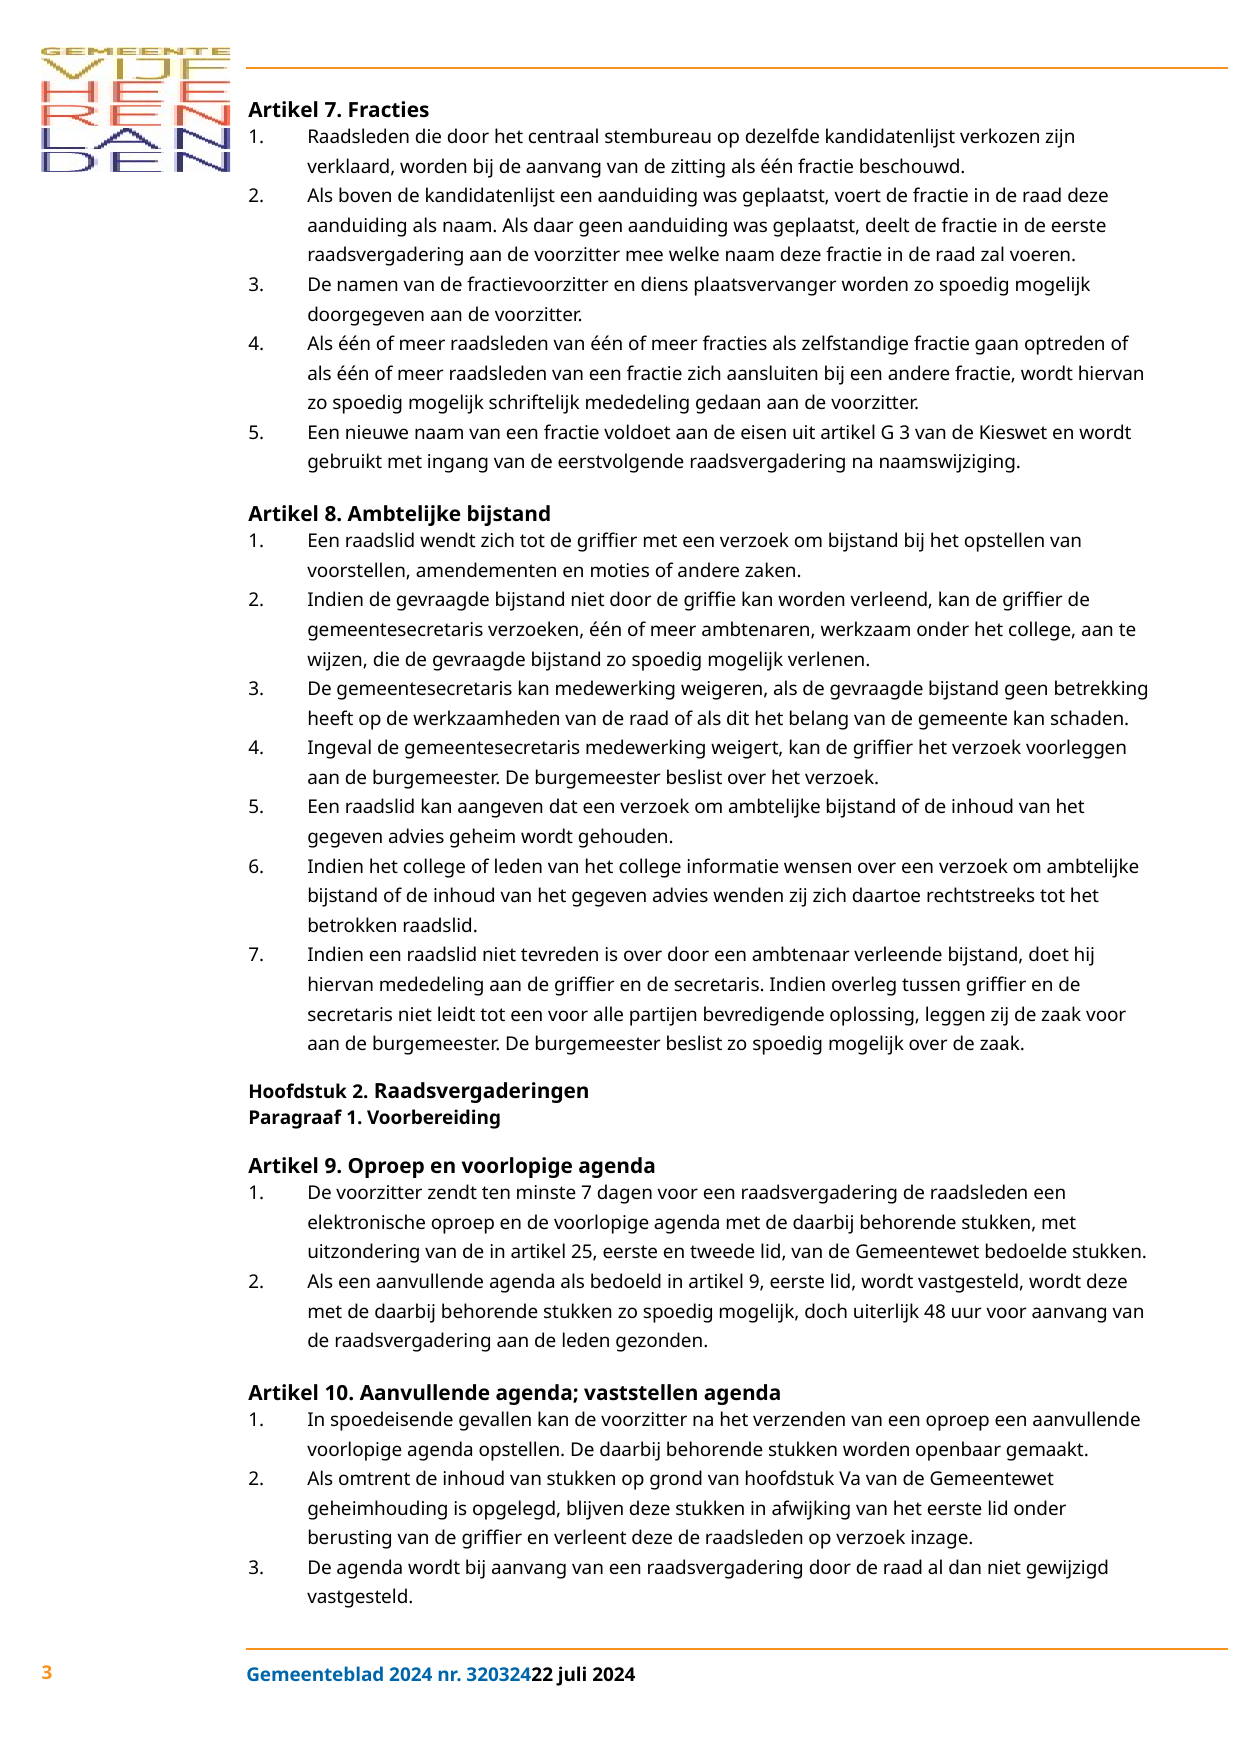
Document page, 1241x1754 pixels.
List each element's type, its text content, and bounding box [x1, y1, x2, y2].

list Indien het college of leden van het college informatie wensen over een verzoek om ambtelijke bijstand of de inhoud van het gegeven advies wenden zij zich daartoe rechtstreeks tot het betrokken raadslid. [248, 853, 1152, 938]
list In spoedeisende gevallen kan de voorzitter na het verzenden van een oproep een aanvullende voorlopige agenda opstellen. De daarbij behorende stukken worden openbaar gemaakt. [248, 1406, 1152, 1462]
list De agenda wordt bij aanvang van een raadsvergadering door de raad al dan niet gewijzigd vastgesteld. [248, 1554, 1152, 1609]
text Hoofdstuk 2. Raadsvergaderingen [248, 1076, 1152, 1104]
list Als boven de kandidatenlijst een aanduiding was geplaatst, voert de fractie in de raad deze aanduiding als naam. Als daar geen aanduiding was geplaatst, deelt de fractie in de eerste raadsvergadering aan de voorzitter mee welke naam deze fractie in de raad zal voeren. [248, 182, 1152, 267]
list Indien de gevraagde bijstand niet door de griffie kan worden verleend, kan de griffier de gemeentesecretaris verzoeken, één of meer ambtenaren, werkzaam onder het college, aan te wijzen, die de gevraagde bijstand zo spoedig mogelijk verlenen. [248, 587, 1152, 672]
list De gemeentesecretaris kan medewerking weigeren, als de gevraagde bijstand geen betrekking heeft op de werkzaamheden van de raad of als dit het belang van de gemeente kan schaden. [248, 675, 1152, 731]
text Artikel 7. Fracties [248, 95, 1152, 123]
text Artikel 10. Aanvullende agenda; vaststellen agenda [248, 1378, 1152, 1406]
list Als een aanvullende agenda als bedoeld in artikel 9, eerste lid, wordt vastgesteld, wordt deze met de daarbij behorende stukken zo spoedig mogelijk, doch uiterlijk 48 uur voor aanvang van de raadsvergadering aan de leden gezonden. [248, 1268, 1152, 1353]
list De namen van de fractievoorzitter en diens plaatsvervanger worden zo spoedig mogelijk doorgegeven aan de voorzitter. [248, 271, 1152, 326]
list Als omtrent de inhoud van stukken op grond van hoofdstuk Va van de Gemeentewet geheimhouding is opgelegd, blijven deze stukken in afwijking van het eerste lid onder berusting van de griffier en verleent deze de raadsleden op verzoek inzage. [248, 1465, 1152, 1550]
picture [41, 47, 231, 172]
list Een raadslid kan aangeven dat een verzoek om ambtelijke bijstand of de inhoud van het gegeven advies geheim wordt gehouden. [248, 794, 1152, 849]
list Een nieuwe naam van een fractie voldoet aan de eisen uit artikel G 3 van de Kieswet en wordt gebruikt met ingang van de eerstvolgende raadsvergadering na naamswijziging. [248, 419, 1152, 474]
list Een raadslid wendt zich tot de griffier met een verzoek om bijstand bij het opstellen van voorstellen, amendementen en moties of andere zaken. [248, 527, 1152, 583]
list Indien een raadslid niet tevreden is over door een ambtenaar verleende bijstand, doet hij hiervan mededeling aan de griffier en de secretaris. Indien overleg tussen griffier en de secretaris niet leidt tot een voor alle partijen bevredigende oplossing, leggen zij de zaak voor aan de burgemeester. De burgemeester beslist zo spoedig mogelijk over de zaak. [248, 942, 1152, 1056]
list Ingeval de gemeentesecretaris medewerking weigert, kan de griffier het verzoek voorleggen aan de burgemeester. De burgemeester beslist over het verzoek. [248, 734, 1152, 790]
list Raadsleden die door het centraal stembureau op dezelfde kandidatenlijst verkozen zijn verklaard, worden bij de aanvang van de zitting als één fractie beschouwd. [248, 123, 1152, 178]
text Artikel 9. Oproep en voorlopige agenda [248, 1151, 1152, 1179]
list Als één of meer raadsleden van één of meer fracties als zelfstandige fractie gaan optreden of als één of meer raadsleden van een fractie zich aansluiten bij een andere fractie, wordt hiervan zo spoedig mogelijk schriftelijk mededeling gedaan aan de voorzitter. [248, 330, 1152, 415]
text Paragraaf 1. Voorbereiding [248, 1104, 1152, 1130]
list De voorzitter zendt ten minste 7 dagen voor een raadsvergadering de raadsleden een elektronische oproep en de voorlopige agenda met de daarbij behorende stukken, met uitzondering van de in artikel 25, eerste en tweede lid, van de Gemeentewet bedoelde stukken. [248, 1179, 1152, 1264]
text Artikel 8. Ambtelijke bijstand [248, 499, 1152, 527]
